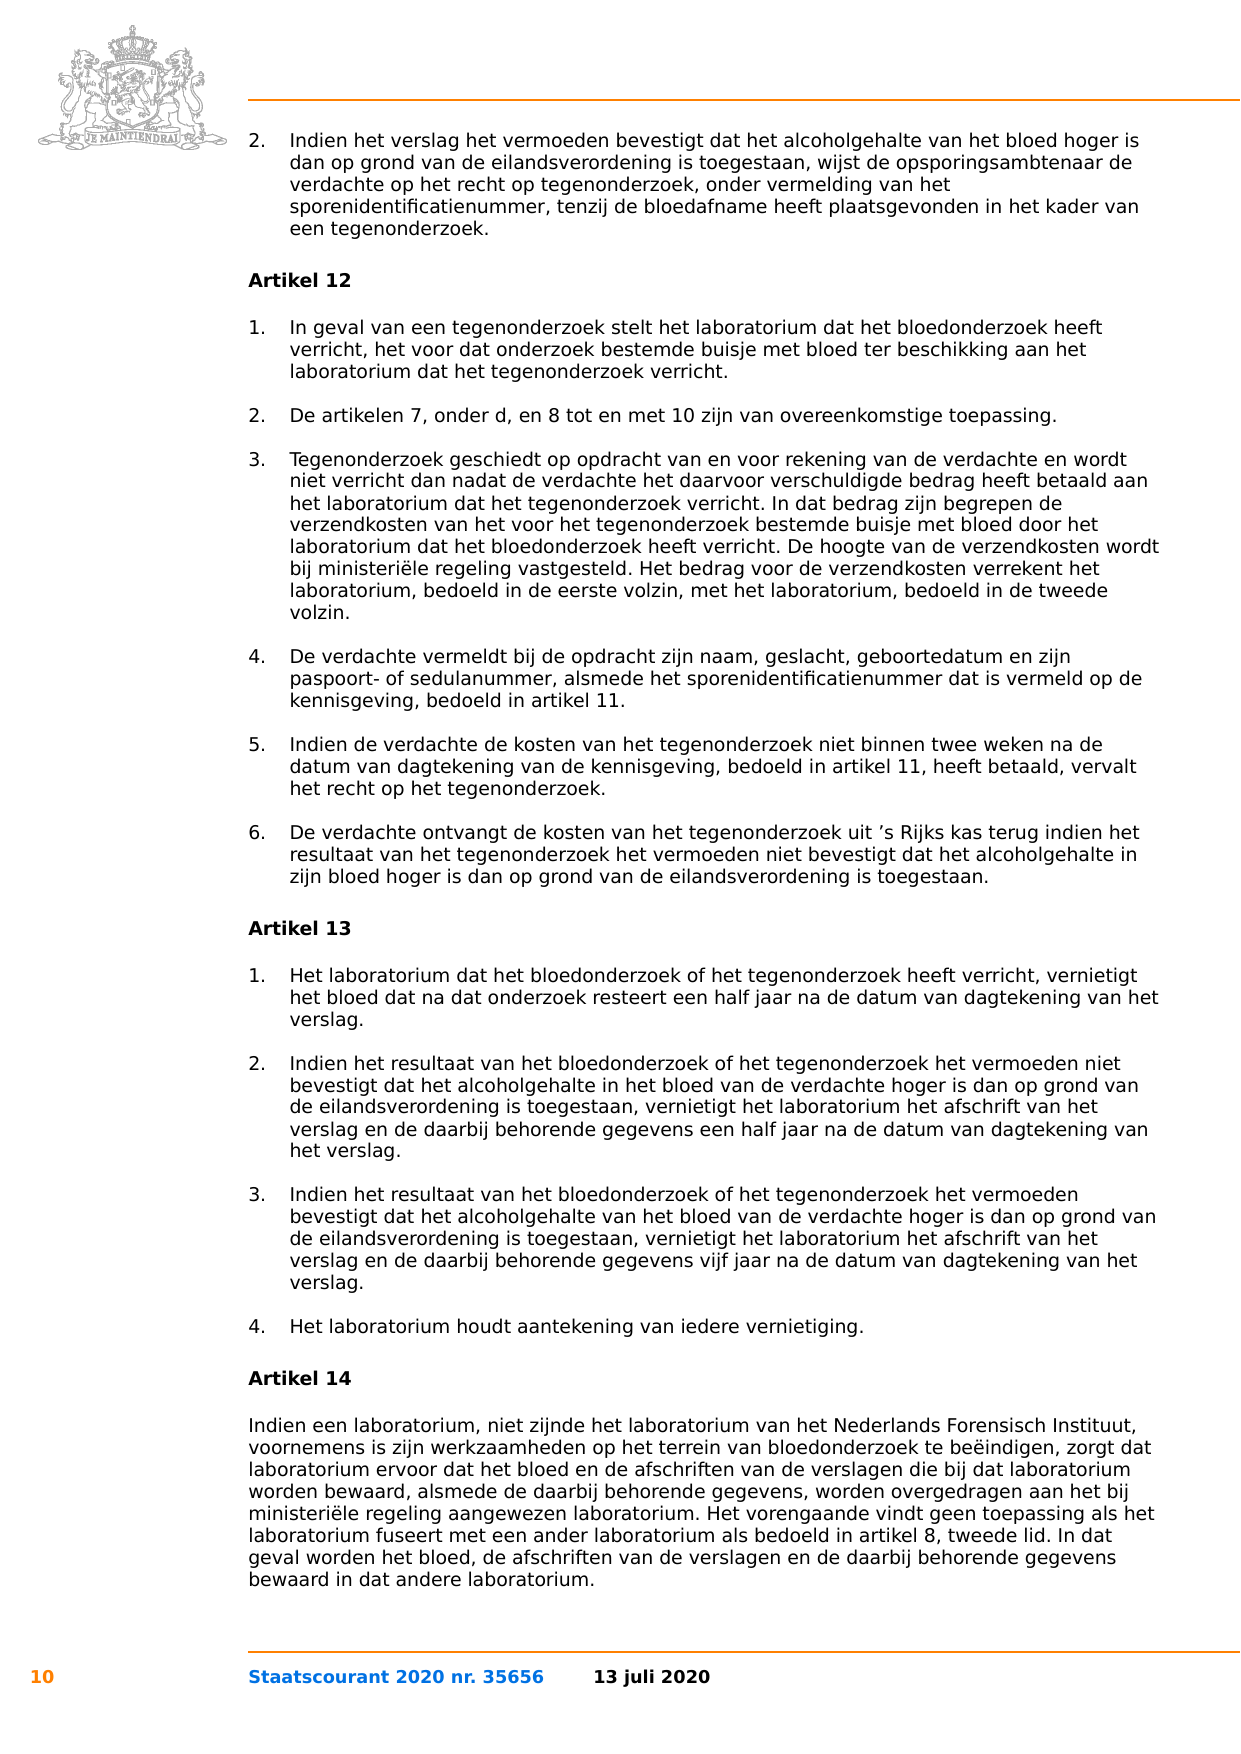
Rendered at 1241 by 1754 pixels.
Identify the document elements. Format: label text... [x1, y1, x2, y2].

text 2. Indien het verslag het vermoeden bevestigt dat het alcoholgehalte van het bloed hoger is dan op grond van de eilandsverordening is toegestaan, wijst de opsporingsambtenaar de verdachte op het recht op tegenonderzoek, onder vermelding van het sporenidentificatienummer, tenzij de bloedafname heeft plaatsgevonden in het kader van een tegenonderzoek. [248, 130, 1163, 240]
text 3. Tegenonderzoek geschiedt op opdracht van en voor rekening van de verdachte en wordt niet verricht dan nadat de verdachte het daarvoor verschuldigde bedrag heeft betaald aan het laboratorium dat het tegenonderzoek verricht. In dat bedrag zijn begrepen de verzendkosten van het voor het tegenonderzoek bestemde buisje met bloed door het laboratorium dat het bloedonderzoek heeft verricht. De hoogte van de verzendkosten wordt bij ministeriële regeling vastgesteld. Het bedrag voor de verzendkosten verrekent het laboratorium, bedoeld in de eerste volzin, met het laboratorium, bedoeld in de tweede volzin. [248, 448, 1163, 624]
text 2. Indien het resultaat van het bloedonderzoek of het tegenonderzoek het vermoeden niet bevestigt dat het alcoholgehalte in het bloed van de verdachte hoger is dan op grond van de eilandsverordening is toegestaan, vernietigt het laboratorium het afschrift van het verslag en de daarbij behorende gegevens een half jaar na de datum van dagtekening van het verslag. [248, 1052, 1163, 1162]
subtitle Artikel 12 [248, 270, 1163, 292]
picture [38, 25, 227, 150]
text 4. De verdachte vermeldt bij de opdracht zijn naam, geslacht, geboortedatum en zijn paspoort- of sedulanummer, alsmede het sporenidentificatienummer dat is vermeld op de kennisgeving, bedoeld in artikel 11. [248, 646, 1163, 712]
text 6. De verdachte ontvangt de kosten van het tegenonderzoek uit ’s Rijks kas terug indien het resultaat van het tegenonderzoek het vermoeden niet bevestigt dat het alcoholgehalte in zijn bloed hoger is dan op grond van de eilandsverordening is toegestaan. [248, 822, 1163, 888]
text Indien een laboratorium, niet zijnde het laboratorium van het Nederlands Forensisch Instituut, voornemens is zijn werkzaamheden op het terrein van bloedonderzoek te beëindigen, zorgt dat laboratorium ervoor dat het bloed en de afschriften van de verslagen die bij dat laboratorium worden bewaard, alsmede de daarbij behorende gegevens, worden overgedragen aan het bij ministeriële regeling aangewezen laboratorium. Het vorengaande vindt geen toepassing als het laboratorium fuseert met een ander laboratorium als bedoeld in artikel 8, tweede lid. In dat geval worden het bloed, de afschriften van de verslagen en de daarbij behorende gegevens bewaard in dat andere laboratorium. [248, 1415, 1163, 1591]
text 2. De artikelen 7, onder d, en 8 tot en met 10 zijn van overeenkomstige toepassing. [248, 404, 1163, 427]
text 1. In geval van een tegenonderzoek stelt het laboratorium dat het bloedonderzoek heeft verricht, het voor dat onderzoek bestemde buisje met bloed ter beschikking aan het laboratorium dat het tegenonderzoek verricht. [248, 317, 1163, 383]
text 4. Het laboratorium houdt aantekening van iedere vernietiging. [248, 1316, 1163, 1338]
subtitle Artikel 13 [248, 918, 1163, 940]
text 3. Indien het resultaat van het bloedonderzoek of het tegenonderzoek het vermoeden bevestigt dat het alcoholgehalte van het bloed van de verdachte hoger is dan op grond van de eilandsverordening is toegestaan, vernietigt het laboratorium het afschrift van het verslag en de daarbij behorende gegevens vijf jaar na de datum van dagtekening van het verslag. [248, 1184, 1163, 1294]
text 5. Indien de verdachte de kosten van het tegenonderzoek niet binnen twee weken na de datum van dagtekening van de kennisgeving, bedoeld in artikel 11, heeft betaald, vervalt het recht op het tegenonderzoek. [248, 734, 1163, 800]
text 1. Het laboratorium dat het bloedonderzoek of het tegenonderzoek heeft verricht, vernietigt het bloed dat na dat onderzoek resteert een half jaar na de datum van dagtekening van het verslag. [248, 965, 1163, 1031]
subtitle Artikel 14 [248, 1368, 1163, 1390]
